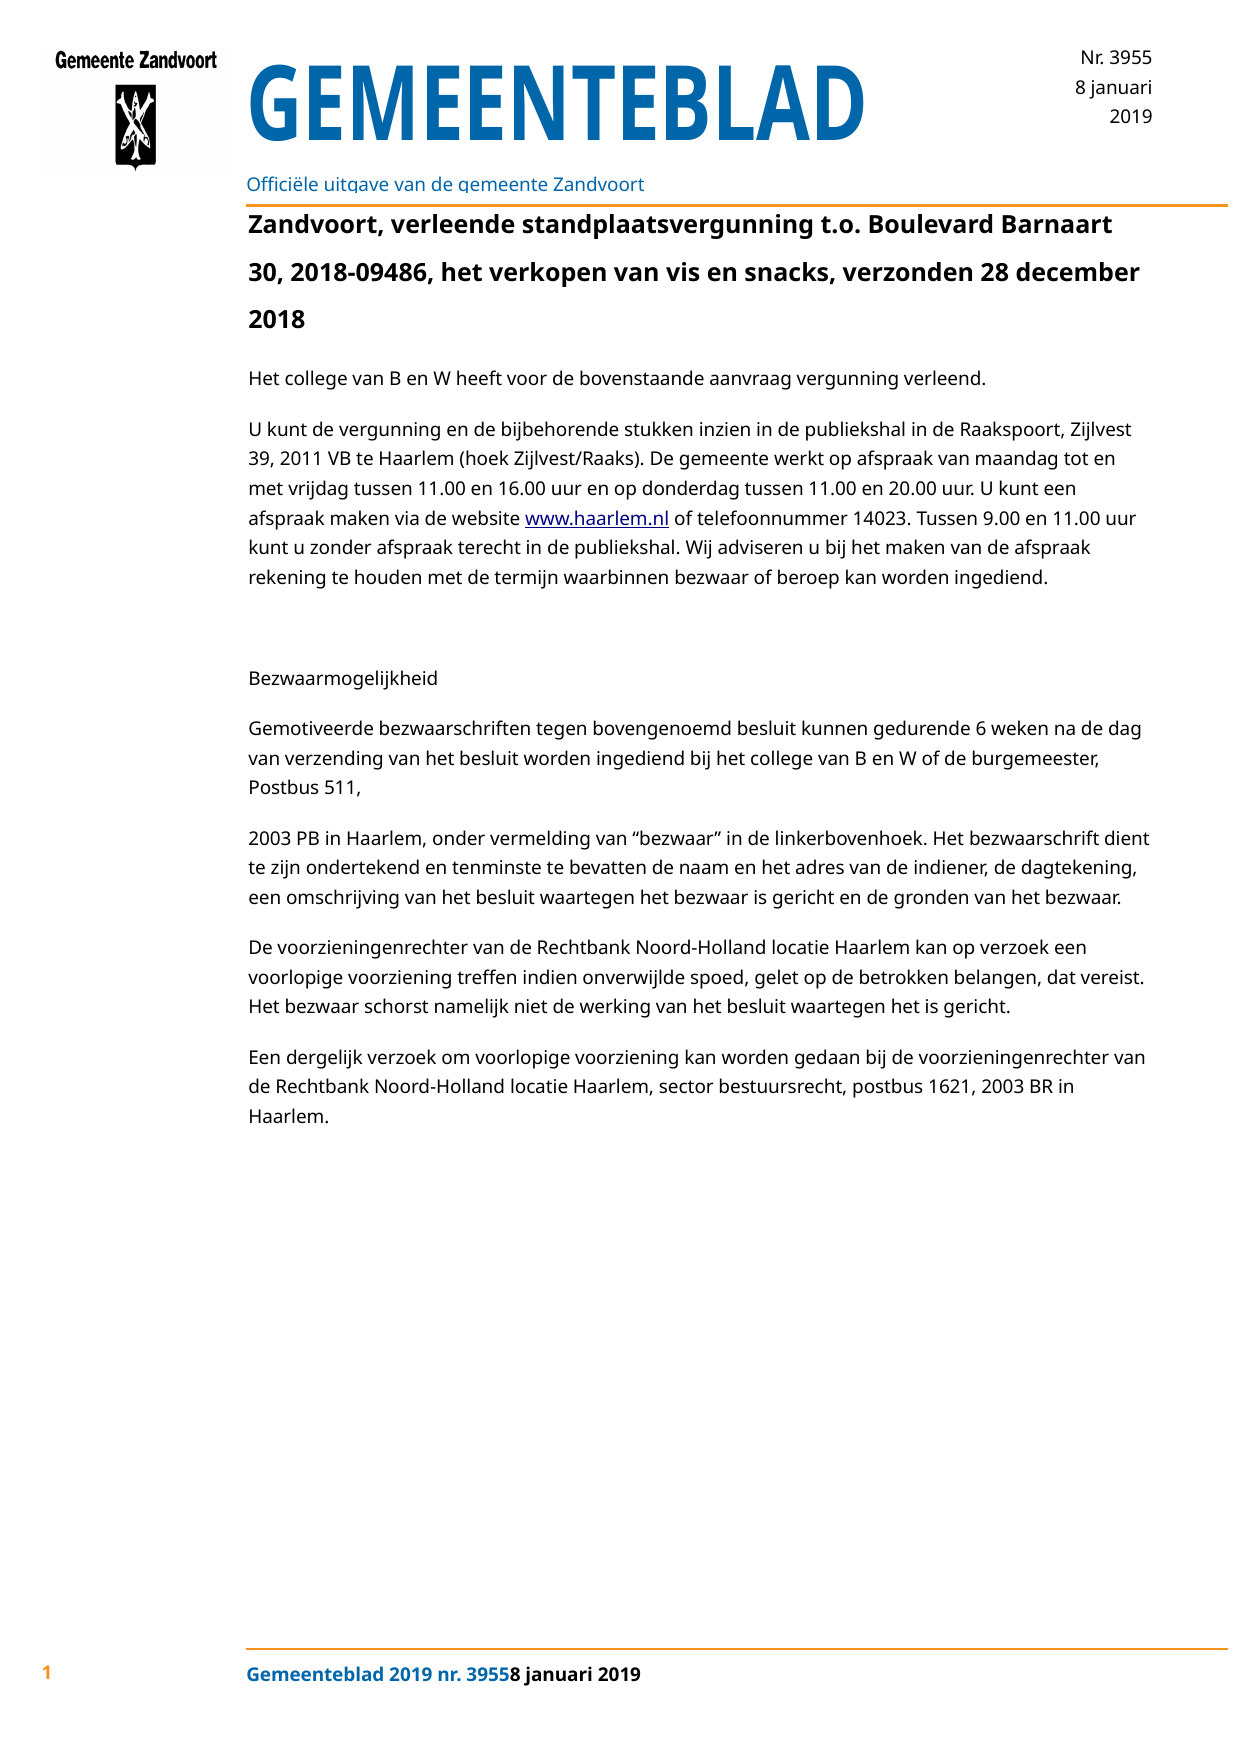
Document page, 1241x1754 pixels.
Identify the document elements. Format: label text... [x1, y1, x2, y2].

text Gemotiveerde bezwaarschriften tegen bovengenoemd besluit kunnen gedurende 6 weken na de dag van verzending van het besluit worden ingediend bij het college van B en W of de burgemeester, Postbus 511, [248, 715, 1152, 800]
text De voorzieningenrechter van de Rechtbank Noord-Holland locatie Haarlem kan op verzoek een voorlopige voorziening treffen indien onverwijlde spoed, gelet op de betrokken belangen, dat vereist. Het bezwaar schorst namelijk niet de werking van het besluit waartegen het is gericht. [248, 934, 1152, 1019]
picture [41, 47, 231, 172]
text U kunt de vergunning en de bijbehorende stukken inzien in de publiekshal in de Raakspoort, Zijlvest 39, 2011 VB te Haarlem (hoek Zijlvest/Raaks). De gemeente werkt op afspraak van maandag tot en met vrijdag tussen 11.00 en 16.00 uur en op donderdag tussen 11.00 en 20.00 uur. U kunt een afspraak maken via de website www.haarlem.nl of telefoonnummer 14023. Tussen 9.00 en 11.00 uur kunt u zonder afspraak terecht in de publiekshal. Wij adviseren u bij het maken van de afspraak rekening te houden met de termijn waarbinnen bezwaar of beroep kan worden ingediend. [248, 416, 1152, 589]
text Bezwaarmogelijkheid [248, 665, 1152, 690]
text Het college van B en W heeft voor de bovenstaande aanvraag vergunning verleend. [248, 366, 1152, 391]
text 2003 PB in Haarlem, onder vermelding van “bezwaar” in de linkerbovenhoek. Het bezwaarschrift dient te zijn ondertekend en tenminste te bevatten de naam en het adres van de indiener, de dagtekening, een omschrijving van het besluit waartegen het bezwaar is gericht en de gronden van het bezwaar. [248, 825, 1152, 909]
text Een dergelijk verzoek om voorlopige voorziening kan worden gedaan bij de voorzieningenrechter van de Rechtbank Noord-Holland locatie Haarlem, sector bestuursrecht, postbus 1621, 2003 BR in Haarlem. [248, 1044, 1152, 1129]
text Zandvoort, verleende standplaatsvergunning t.o. Boulevard Barnaart 30, 2018-09486, het verkopen van vis en snacks, verzonden 28 december 2018 [248, 207, 1152, 336]
